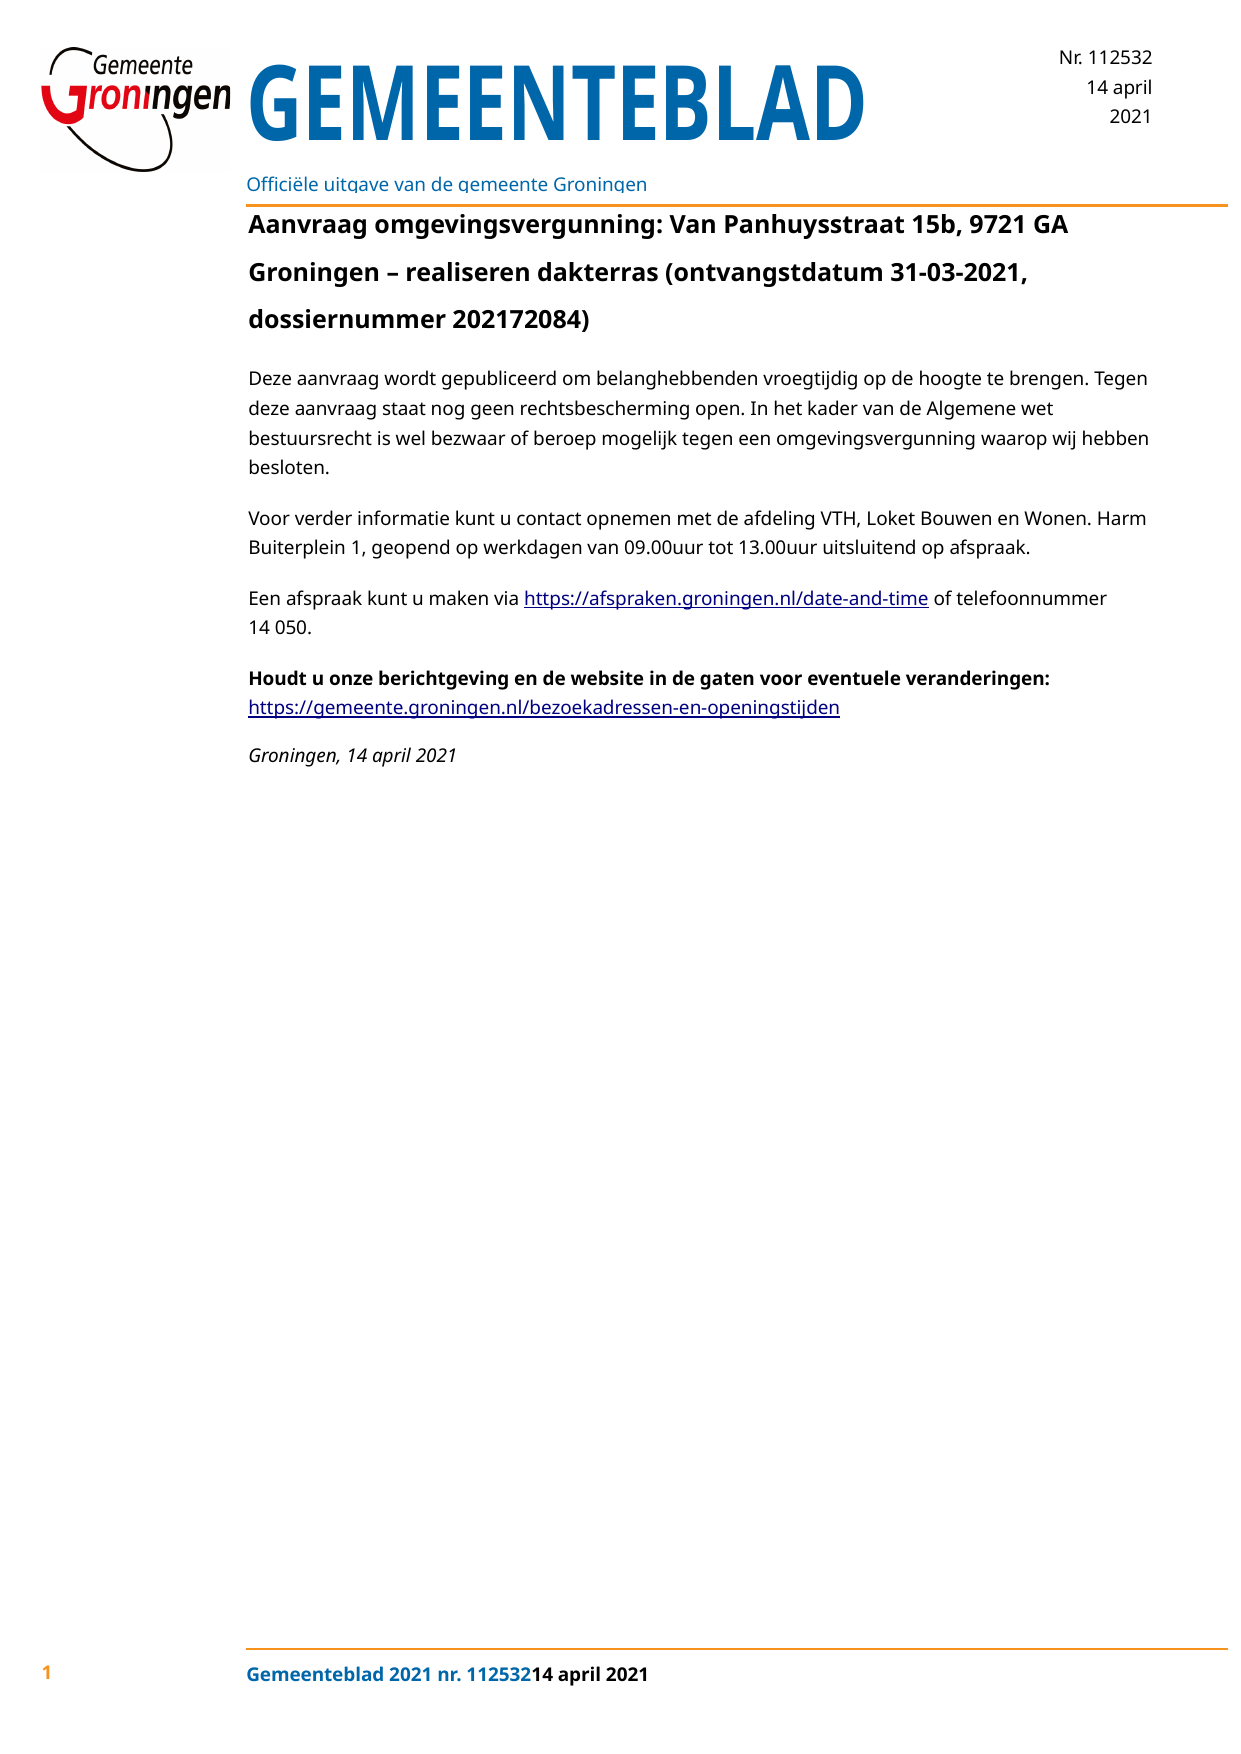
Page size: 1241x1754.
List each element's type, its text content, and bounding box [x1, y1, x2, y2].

text Een afspraak kunt u maken via https://afspraken.groningen.nl/date-and-time of telefoonnummer 14 050. [248, 585, 1152, 640]
text Houdt u onze berichtgeving en de website in de gaten voor eventuele veranderingen: https://gemeente.groningen.nl/bezoekadressen-en-openingstijden [248, 665, 1152, 720]
text Deze aanvraag wordt gepubliceerd om belanghebbenden vroegtijdig op de hoogte te brengen. Tegen deze aanvraag staat nog geen rechtsbescherming open. In het kader van de Algemene wet bestuursrecht is wel bezwaar of beroep mogelijk tegen een omgevingsvergunning waarop wij hebben besloten. [248, 366, 1152, 480]
text Voor verder informatie kunt u contact opnemen met de afdeling VTH, Loket Bouwen en Wonen. Harm Buiterplein 1, geopend op werkdagen van 09.00uur tot 13.00uur uitsluitend op afspraak. [248, 505, 1152, 560]
text Groningen, 14 april 2021 [248, 742, 1152, 768]
text Aanvraag omgevingsvergunning: Van Panhuysstraat 15b, 9721 GA Groningen – realiseren dakterras (ontvangstdatum 31-03-2021, dossiernummer 202172084) [248, 207, 1152, 336]
picture [41, 47, 231, 172]
